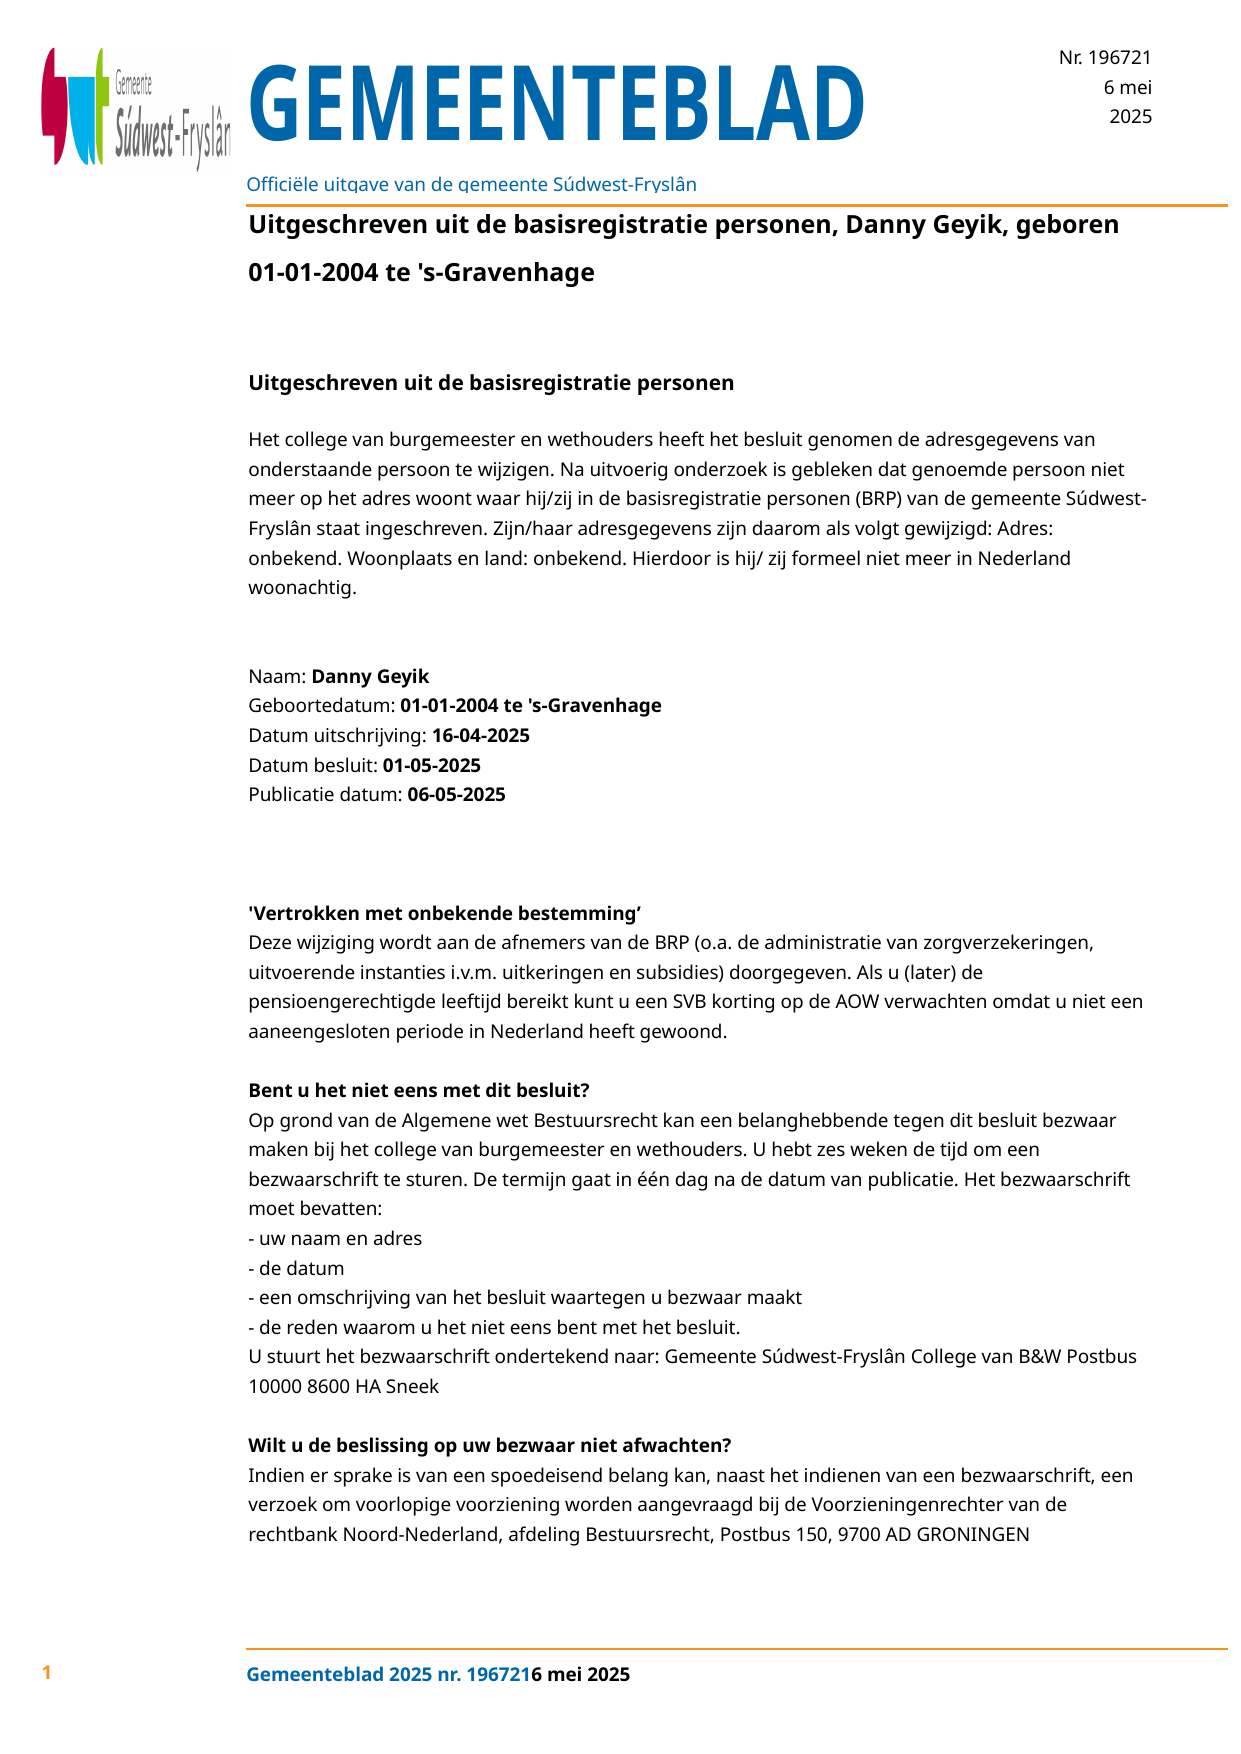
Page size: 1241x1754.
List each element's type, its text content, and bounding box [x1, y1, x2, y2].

text Wilt u de beslissing op uw bezwaar niet afwachten? [248, 1432, 1152, 1458]
text Uitgeschreven uit de basisregistratie personen [248, 368, 1152, 397]
text Indien er sprake is van een spoedeisend belang kan, naast het indienen van een bezwaarschrift, een verzoek om voorlopige voorziening worden aangevraagd bij de Voorzieningenrechter van de rechtbank Noord-Nederland, afdeling Bestuursrecht, Postbus 150, 9700 AD GRONINGEN [248, 1462, 1152, 1547]
text Op grond van de Algemene wet Bestuursrecht kan een belanghebbende tegen dit besluit bezwaar maken bij het college van burgemeester en wethouders. U hebt zes weken de tijd om een bezwaarschrift te sturen. De termijn gaat in één dag na de datum van publicatie. Het bezwaarschrift moet bevatten: [248, 1107, 1152, 1221]
picture [41, 47, 231, 172]
text Uitgeschreven uit de basisregistratie personen, Danny Geyik, geboren 01-01-2004 te 's-Gravenhage [248, 207, 1152, 288]
text Bent u het niet eens met dit besluit? [248, 1077, 1152, 1103]
text Datum besluit: 01-05-2025 [248, 752, 1152, 777]
text - de datum [248, 1255, 1152, 1280]
text Datum uitschrijving: 16-04-2025 [248, 722, 1152, 748]
text Naam: Danny Geyik [248, 663, 1152, 689]
text - uw naam en adres [248, 1225, 1152, 1251]
text Geboortedatum: 01-01-2004 te 's-Gravenhage [248, 693, 1152, 718]
text 'Vertrokken met onbekende bestemming’ [248, 900, 1152, 925]
text - de reden waarom u het niet eens bent met het besluit. [248, 1314, 1152, 1339]
text Publicatie datum: 06-05-2025 [248, 781, 1152, 807]
text Deze wijziging wordt aan de afnemers van de BRP (o.a. de administratie van zorgverzekeringen, uitvoerende instanties i.v.m. uitkeringen en subsidies) doorgegeven. Als u (later) de pensioengerechtigde leeftijd bereikt kunt u een SVB korting op de AOW verwachten omdat u niet een aaneengesloten periode in Nederland heeft gewoond. [248, 929, 1152, 1044]
text - een omschrijving van het besluit waartegen u bezwaar maakt [248, 1284, 1152, 1310]
text U stuurt het bezwaarschrift ondertekend naar: Gemeente Súdwest-Fryslân College van B&W Postbus 10000 8600 HA Sneek [248, 1343, 1152, 1399]
text Het college van burgemeester en wethouders heeft het besluit genomen de adresgegevens van onderstaande persoon te wijzigen. Na uitvoerig onderzoek is gebleken dat genoemde persoon niet meer op het adres woont waar hij/zij in de basisregistratie personen (BRP) van de gemeente Súdwest-Fryslân staat ingeschreven. Zijn/haar adresgegevens zijn daarom als volgt gewijzigd: Adres: onbekend. Woonplaats en land: onbekend. Hierdoor is hij/ zij formeel niet meer in Nederland woonachtig. [248, 426, 1152, 600]
